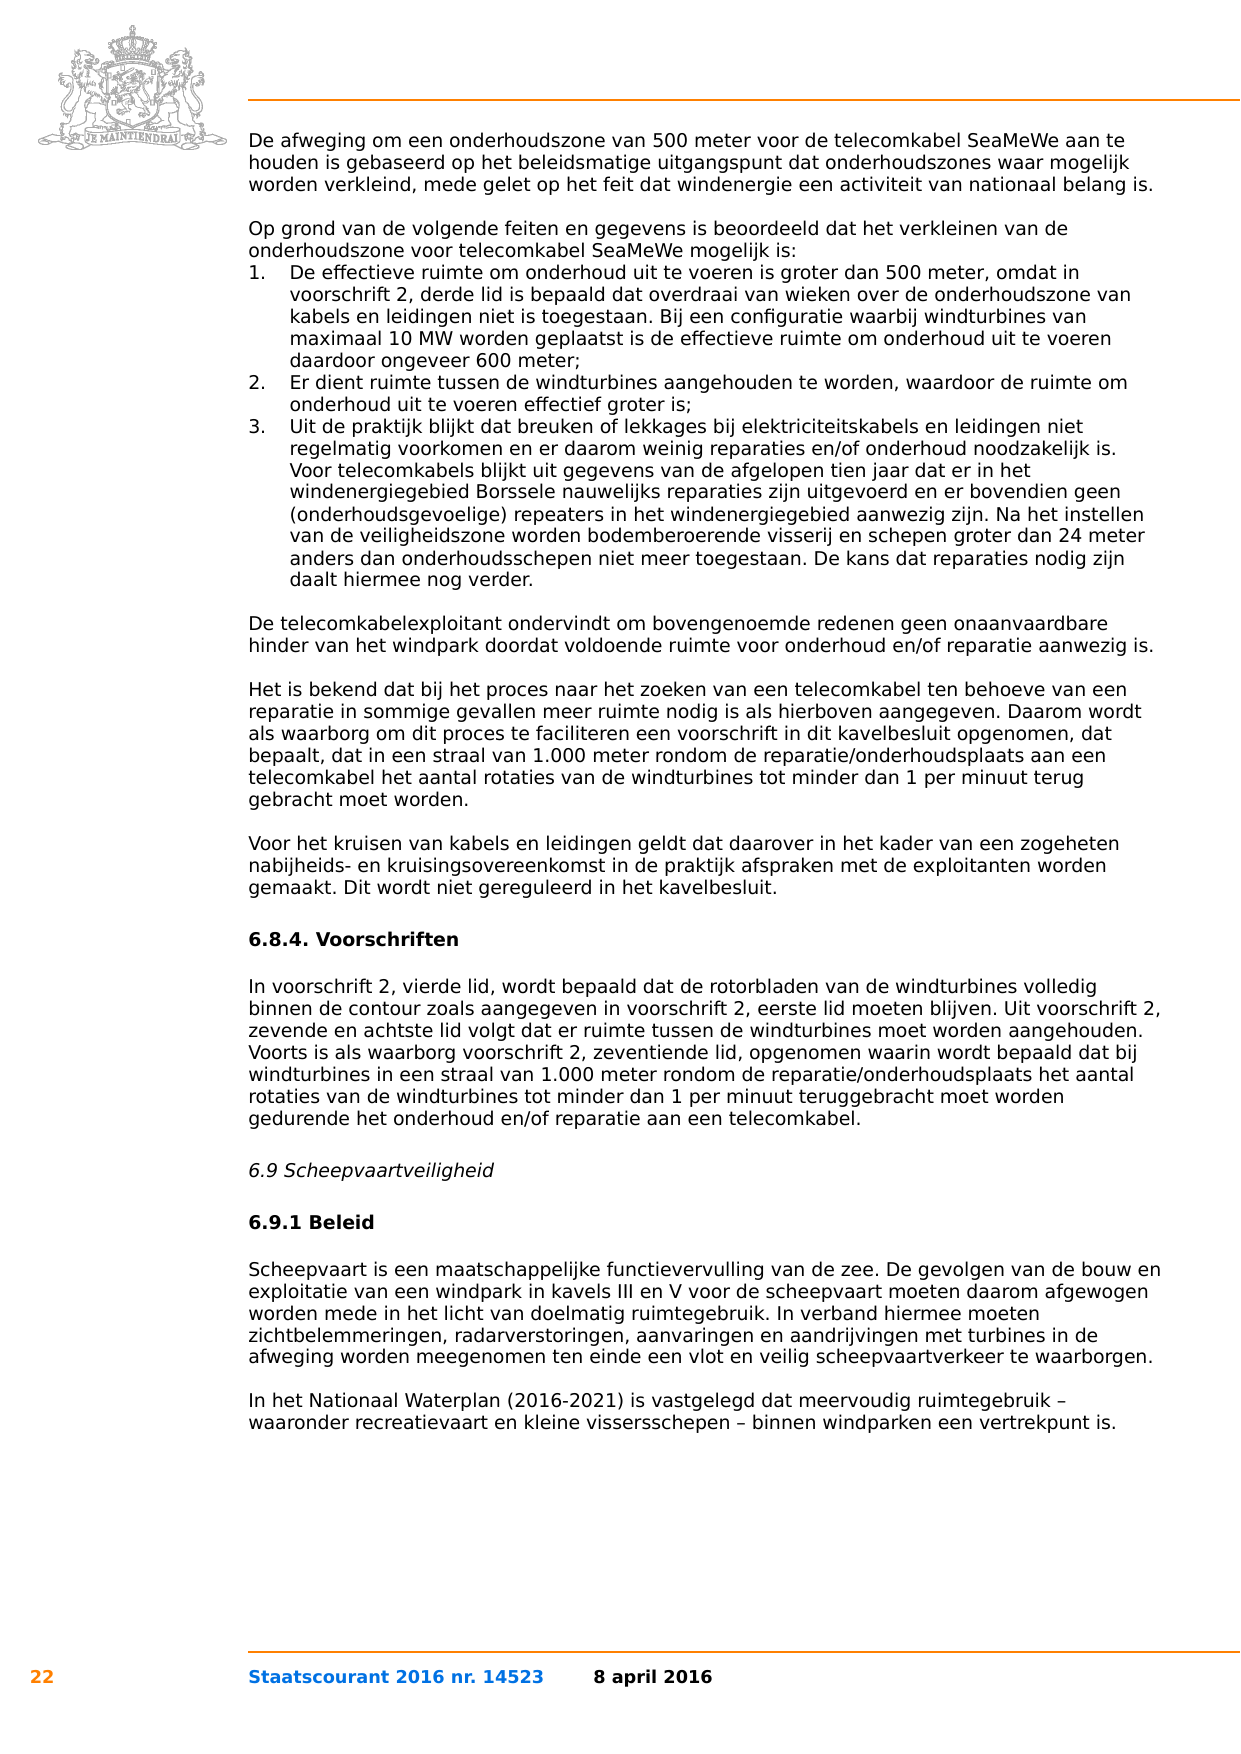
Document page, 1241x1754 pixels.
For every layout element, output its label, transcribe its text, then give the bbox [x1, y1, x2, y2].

text In voorschrift 2, vierde lid, wordt bepaald dat de rotorbladen van de windturbines volledig binnen de contour zoals aangegeven in voorschrift 2, eerste lid moeten blijven. Uit voorschrift 2, zevende en achtste lid volgt dat er ruimte tussen de windturbines moet worden aangehouden. Voorts is als waarborg voorschrift 2, zeventiende lid, opgenomen waarin wordt bepaald dat bij windturbines in een straal van 1.000 meter rondom de reparatie/onderhoudsplaats het aantal rotaties van de windturbines tot minder dan 1 per minuut teruggebracht moet worden gedurende het onderhoud en/of reparatie aan een telecomkabel. [248, 976, 1163, 1129]
subtitle 6.8.4. Voorschriften [248, 929, 1163, 951]
text De telecomkabelexploitant ondervindt om bovengenoemde redenen geen onaanvaardbare hinder van het windpark doordat voldoende ruimte voor onderhoud en/of reparatie aanwezig is. [248, 613, 1163, 657]
subtitle 6.9.1 Beleid [248, 1212, 1163, 1233]
text De afweging om een onderhoudszone van 500 meter voor de telecomkabel SeaMeWe aan te houden is gebaseerd op het beleidsmatige uitgangspunt dat onderhoudszones waar mogelijk worden verkleind, mede gelet op het feit dat windenergie een activiteit van nationaal belang is. [248, 130, 1163, 196]
text 3. Uit de praktijk blijkt dat breuken of lekkages bij elektriciteitskabels en leidingen niet regelmatig voorkomen en er daarom weinig reparaties en/of onderhoud noodzakelijk is. Voor telecomkabels blijkt uit gegevens van de afgelopen tien jaar dat er in het windenergiegebied Borssele nauwelijks reparaties zijn uitgevoerd en er bovendien geen (onderhoudsgevoelige) repeaters in het windenergiegebied aanwezig zijn. Na het instellen van de veiligheidszone worden bodemberoerende visserij en schepen groter dan 24 meter anders dan onderhoudsschepen niet meer toegestaan. De kans dat reparaties nodig zijn daalt hiermee nog verder. [248, 416, 1163, 591]
text 2. Er dient ruimte tussen de windturbines aangehouden te worden, waardoor de ruimte om onderhoud uit te voeren effectief groter is; [248, 372, 1163, 416]
text In het Nationaal Waterplan (2016-2021) is vastgelegd dat meervoudig ruimtegebruik – waaronder recreatievaart en kleine vissersschepen – binnen windparken een vertrekpunt is. [248, 1390, 1163, 1434]
text Het is bekend dat bij het proces naar het zoeken van een telecomkabel ten behoeve van een reparatie in sommige gevallen meer ruimte nodig is als hierboven aangegeven. Daarom wordt als waarborg om dit proces te faciliteren een voorschrift in dit kavelbesluit opgenomen, dat bepaalt, dat in een straal van 1.000 meter rondom de reparatie/onderhoudsplaats aan een telecomkabel het aantal rotaties van de windturbines tot minder dan 1 per minuut terug gebracht moet worden. [248, 679, 1163, 811]
text Scheepvaart is een maatschappelijke functievervulling van de zee. De gevolgen van de bouw en exploitatie van een windpark in kavels III en V voor de scheepvaart moeten daarom afgewogen worden mede in het licht van doelmatig ruimtegebruik. In verband hiermee moeten zichtbelemmeringen, radarverstoringen, aanvaringen en aandrijvingen met turbines in de afweging worden meegenomen ten einde een vlot en veilig scheepvaartverkeer te waarborgen. [248, 1258, 1163, 1368]
text 1. De effectieve ruimte om onderhoud uit te voeren is groter dan 500 meter, omdat in voorschrift 2, derde lid is bepaald dat overdraai van wieken over de onderhoudszone van kabels en leidingen niet is toegestaan. Bij een configuratie waarbij windturbines van maximaal 10 MW worden geplaatst is de effectieve ruimte om onderhoud uit te voeren daardoor ongeveer 600 meter; [248, 262, 1163, 372]
picture [38, 25, 227, 150]
text Voor het kruisen van kabels en leidingen geldt dat daarover in het kader van een zogeheten nabijheids- en kruisingsovereenkomst in de praktijk afspraken met de exploitanten worden gemaakt. Dit wordt niet gereguleerd in het kavelbesluit. [248, 833, 1163, 899]
text Op grond van de volgende feiten en gegevens is beoordeeld dat het verkleinen van de onderhoudszone voor telecomkabel SeaMeWe mogelijk is: [248, 218, 1163, 262]
subtitle 6.9 Scheepvaartveiligheid [248, 1159, 1163, 1182]
